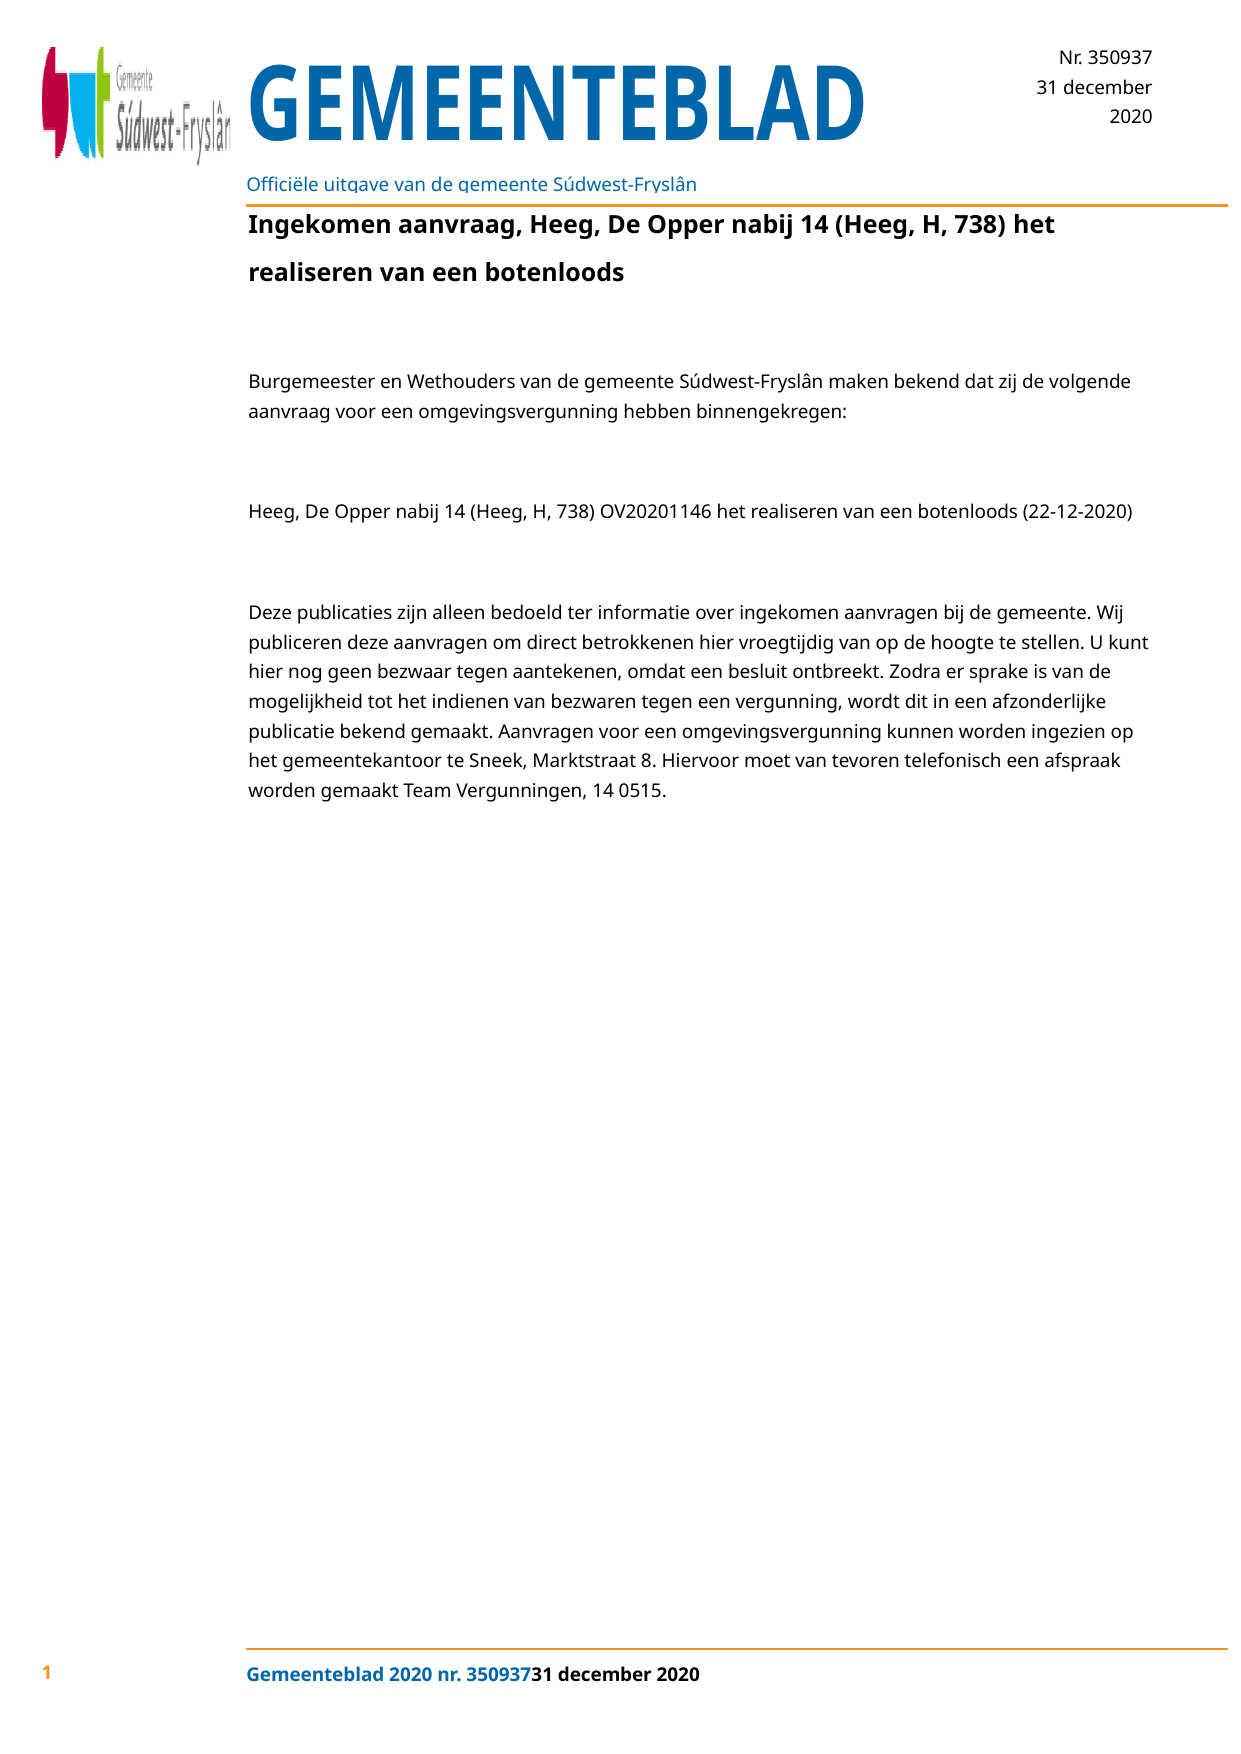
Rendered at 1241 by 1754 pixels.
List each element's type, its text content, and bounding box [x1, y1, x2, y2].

text Heeg, De Opper nabij 14 (Heeg, H, 738) OV20201146 het realiseren van een botenloods (22-12-2020) [248, 499, 1152, 524]
text Ingekomen aanvraag, Heeg, De Opper nabij 14 (Heeg, H, 738) het realiseren van een botenloods [248, 207, 1152, 288]
text Burgemeester en Wethouders van de gemeente Súdwest-Fryslân maken bekend dat zij de volgende aanvraag voor een omgevingsvergunning hebben binnengekregen: [248, 368, 1152, 424]
picture [41, 47, 231, 172]
text Deze publicaties zijn alleen bedoeld ter informatie over ingekomen aanvragen bij de gemeente. Wij publiceren deze aanvragen om direct betrokkenen hier vroegtijdig van op de hoogte te stellen. U kunt hier nog geen bezwaar tegen aantekenen, omdat een besluit ontbreekt. Zodra er sprake is van de mogelijkheid tot het indienen van bezwaren tegen een vergunning, wordt dit in een afzonderlijke publicatie bekend gemaakt. Aanvragen voor een omgevingsvergunning kunnen worden ingezien op het gemeentekantoor te Sneek, Marktstraat 8. Hiervoor moet van tevoren telefonisch een afspraak worden gemaakt Team Vergunningen, 14 0515. [248, 599, 1152, 803]
